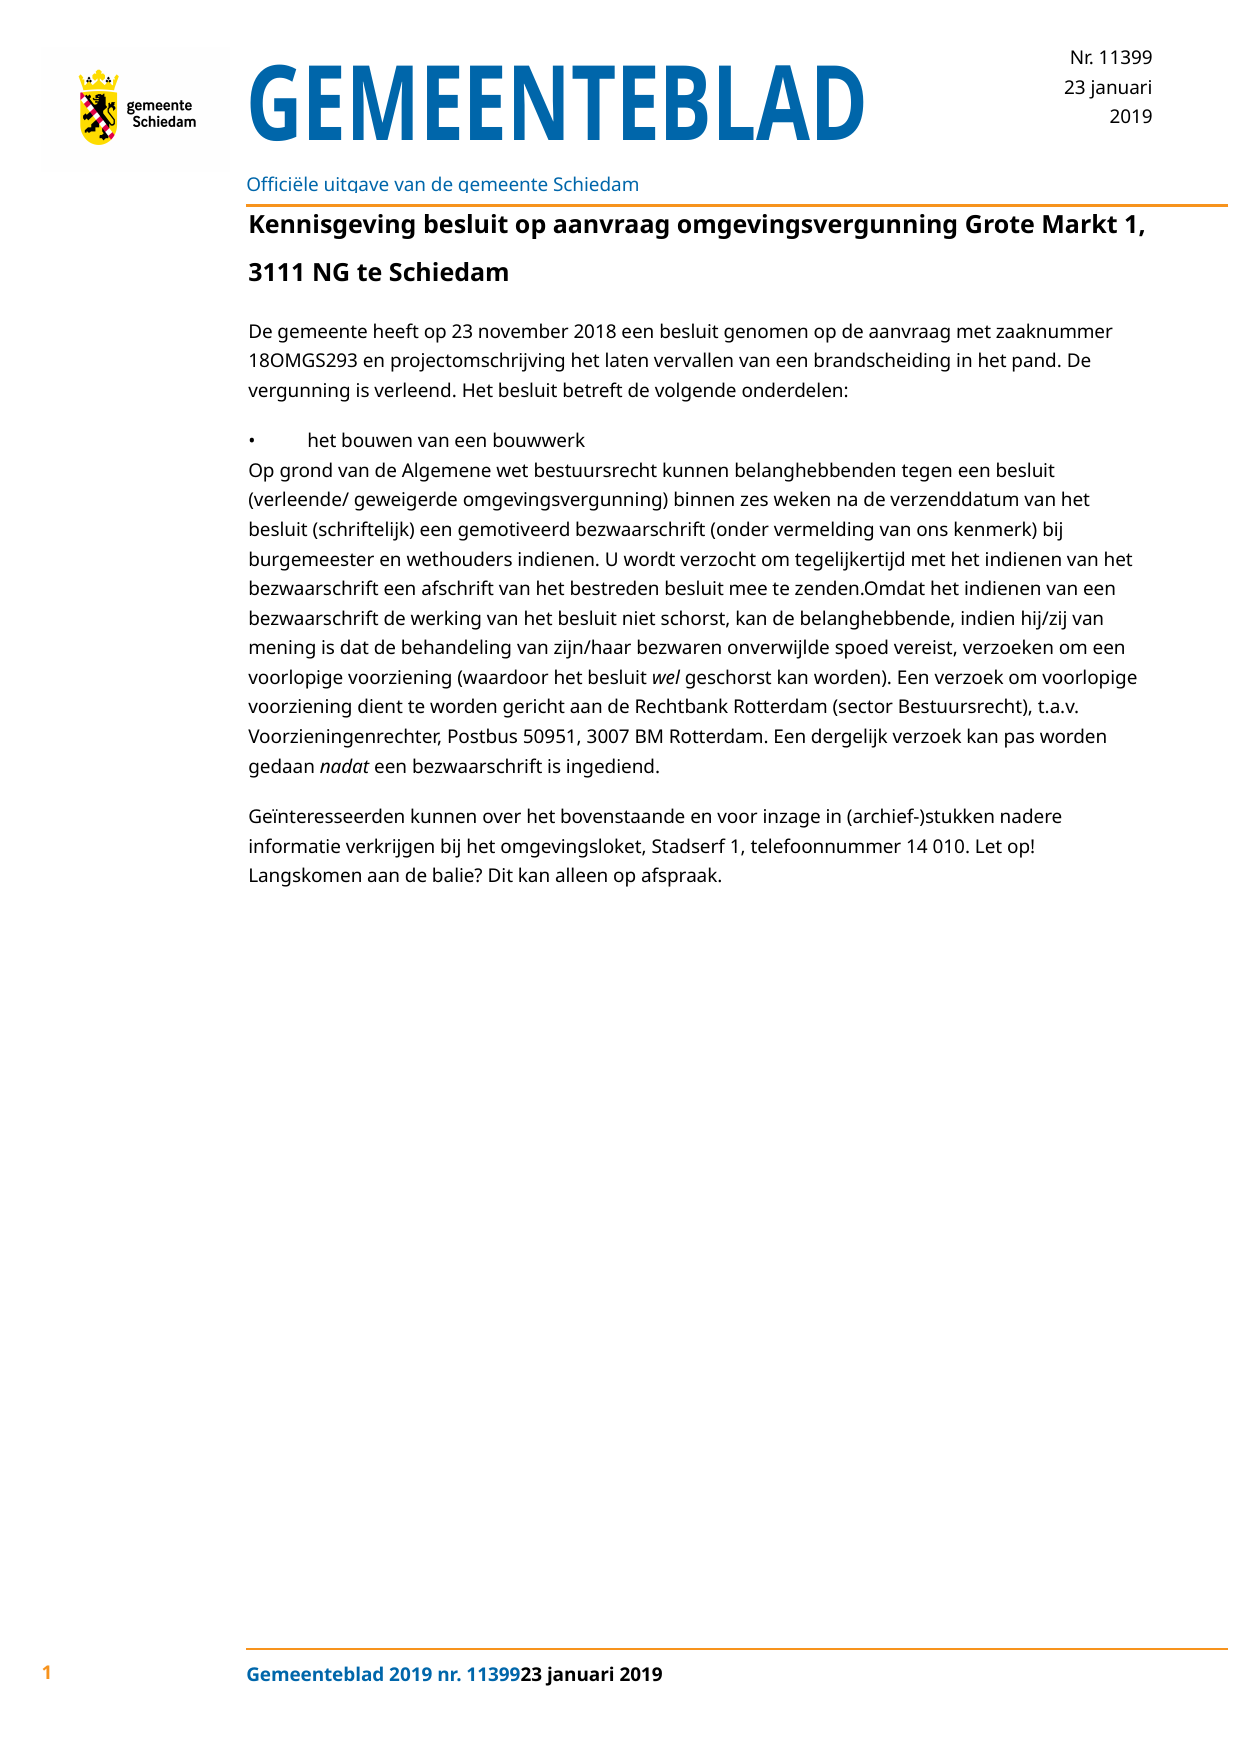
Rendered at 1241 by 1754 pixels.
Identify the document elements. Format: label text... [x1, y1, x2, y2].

text Op grond van de Algemene wet bestuursrecht kunnen belanghebbenden tegen een besluit (verleende/ geweigerde omgevingsvergunning) binnen zes weken na de verzenddatum van het besluit (schriftelijk) een gemotiveerd bezwaarschrift (onder vermelding van ons kenmerk) bij burgemeester en wethouders indienen. U wordt verzocht om tegelijkertijd met het indienen van het bezwaarschrift een afschrift van het bestreden besluit mee te zenden.Omdat het indienen van een bezwaarschrift de werking van het besluit niet schorst, kan de belanghebbende, indien hij/zij van mening is dat de behandeling van zijn/haar bezwaren onverwijlde spoed vereist, verzoeken om een voorlopige voorziening (waardoor het besluit wel geschorst kan worden). Een verzoek om voorlopige voorziening dient te worden gericht aan de Rechtbank Rotterdam (sector Bestuursrecht), t.a.v. Voorzieningenrechter, Postbus 50951, 3007 BM Rotterdam. Een dergelijk verzoek kan pas worden gedaan nadat een bezwaarschrift is ingediend. [248, 457, 1152, 779]
text Kennisgeving besluit op aanvraag omgevingsvergunning Grote Markt 1, 3111 NG te Schiedam [248, 207, 1152, 288]
text De gemeente heeft op 23 november 2018 een besluit genomen op de aanvraag met zaaknummer 18OMGS293 en projectomschrijving het laten vervallen van een brandscheiding in het pand. De vergunning is verleend. Het besluit betreft de volgende onderdelen: [248, 318, 1152, 403]
list het bouwen van een bouwwerk [248, 427, 1152, 453]
text Geïnteresseerden kunnen over het bovenstaande en voor inzage in (archief-)stukken nadere informatie verkrijgen bij het omgevingsloket, Stadserf 1, telefoonnummer 14 010. Let op! Langskomen aan de balie? Dit kan alleen op afspraak. [248, 803, 1152, 888]
picture [41, 47, 231, 172]
